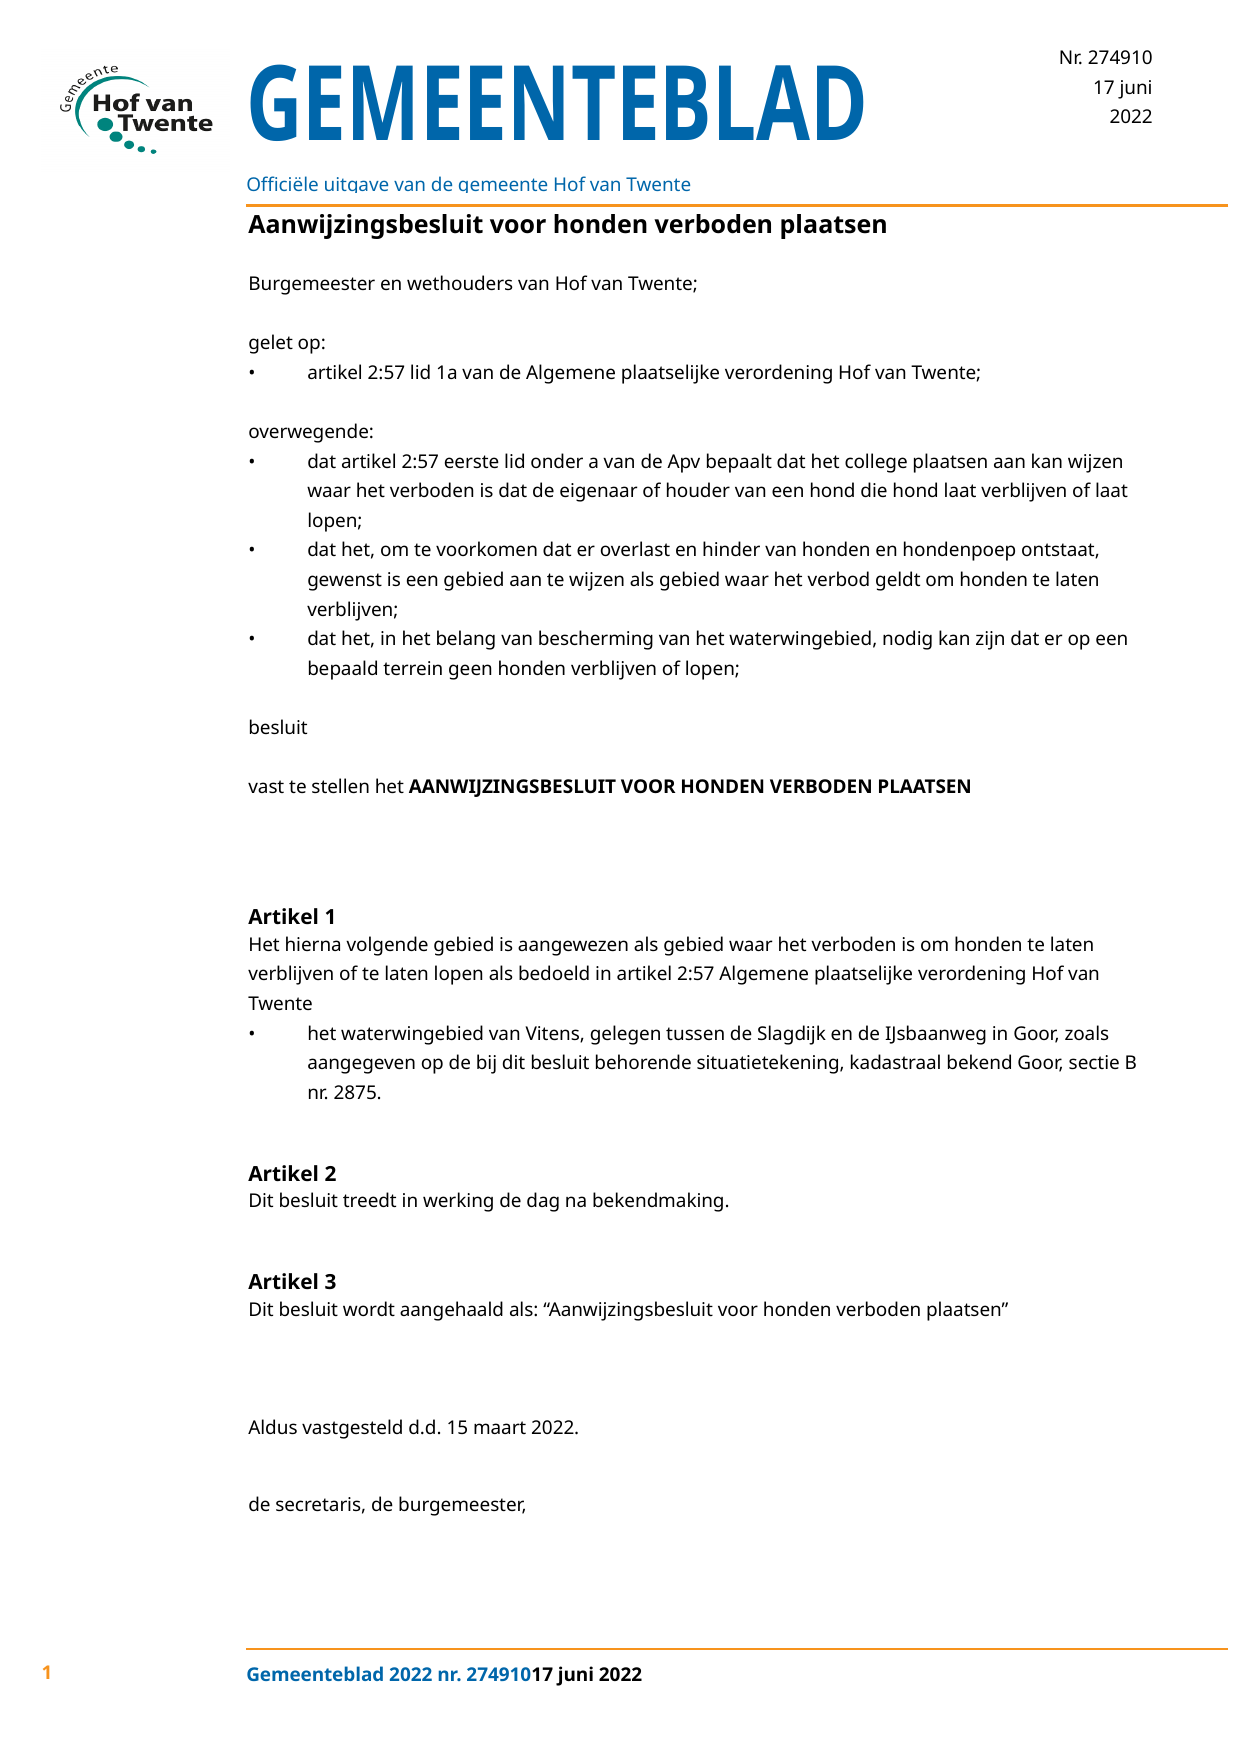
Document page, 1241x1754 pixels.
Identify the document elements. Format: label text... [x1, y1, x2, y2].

text overwegende: [248, 418, 1152, 444]
list het waterwingebied van Vitens, gelegen tussen de Slagdijk en de IJsbaanweg in Goor, zoals aangegeven op de bij dit besluit behorende situatietekening, kadastraal bekend Goor, sectie B nr. 2875. [248, 1020, 1152, 1104]
text vast te stellen het AANWIJZINGSBESLUIT VOOR HONDEN VERBODEN PLAATSEN [248, 773, 1152, 799]
text Dit besluit treedt in werking de dag na bekendmaking. [248, 1187, 1152, 1213]
text Aanwijzingsbesluit voor honden verboden plaatsen [248, 207, 1152, 241]
text besluit [248, 714, 1152, 740]
text Artikel 1 [248, 902, 1152, 931]
text Artikel 3 [248, 1267, 1152, 1296]
text de secretaris, de burgemeester, [248, 1491, 1152, 1517]
list artikel 2:57 lid 1a van de Algemene plaatselijke verordening Hof van Twente; [248, 359, 1152, 385]
text Dit besluit wordt aangehaald als: “Aanwijzingsbesluit voor honden verboden plaatsen” [248, 1296, 1152, 1321]
picture [41, 47, 231, 172]
text Het hierna volgende gebied is aangewezen als gebied waar het verboden is om honden te laten verblijven of te laten lopen als bedoeld in artikel 2:57 Algemene plaatselijke verordening Hof van Twente [248, 931, 1152, 1016]
list dat het, in het belang van bescherming van het waterwingebied, nodig kan zijn dat er op een bepaald terrein geen honden verblijven of lopen; [248, 625, 1152, 681]
text Aldus vastgesteld d.d. 15 maart 2022. [248, 1414, 1152, 1440]
list dat het, om te voorkomen dat er overlast en hinder van honden en hondenpoep ontstaat, gewenst is een gebied aan te wijzen als gebied waar het verbod geldt om honden te laten verblijven; [248, 537, 1152, 621]
text gelet op: [248, 329, 1152, 355]
text Artikel 2 [248, 1159, 1152, 1187]
text Burgemeester en wethouders van Hof van Twente; [248, 270, 1152, 296]
list dat artikel 2:57 eerste lid onder a van de Apv bepaalt dat het college plaatsen aan kan wijzen waar het verboden is dat de eigenaar of houder van een hond die hond laat verblijven of laat lopen; [248, 448, 1152, 533]
